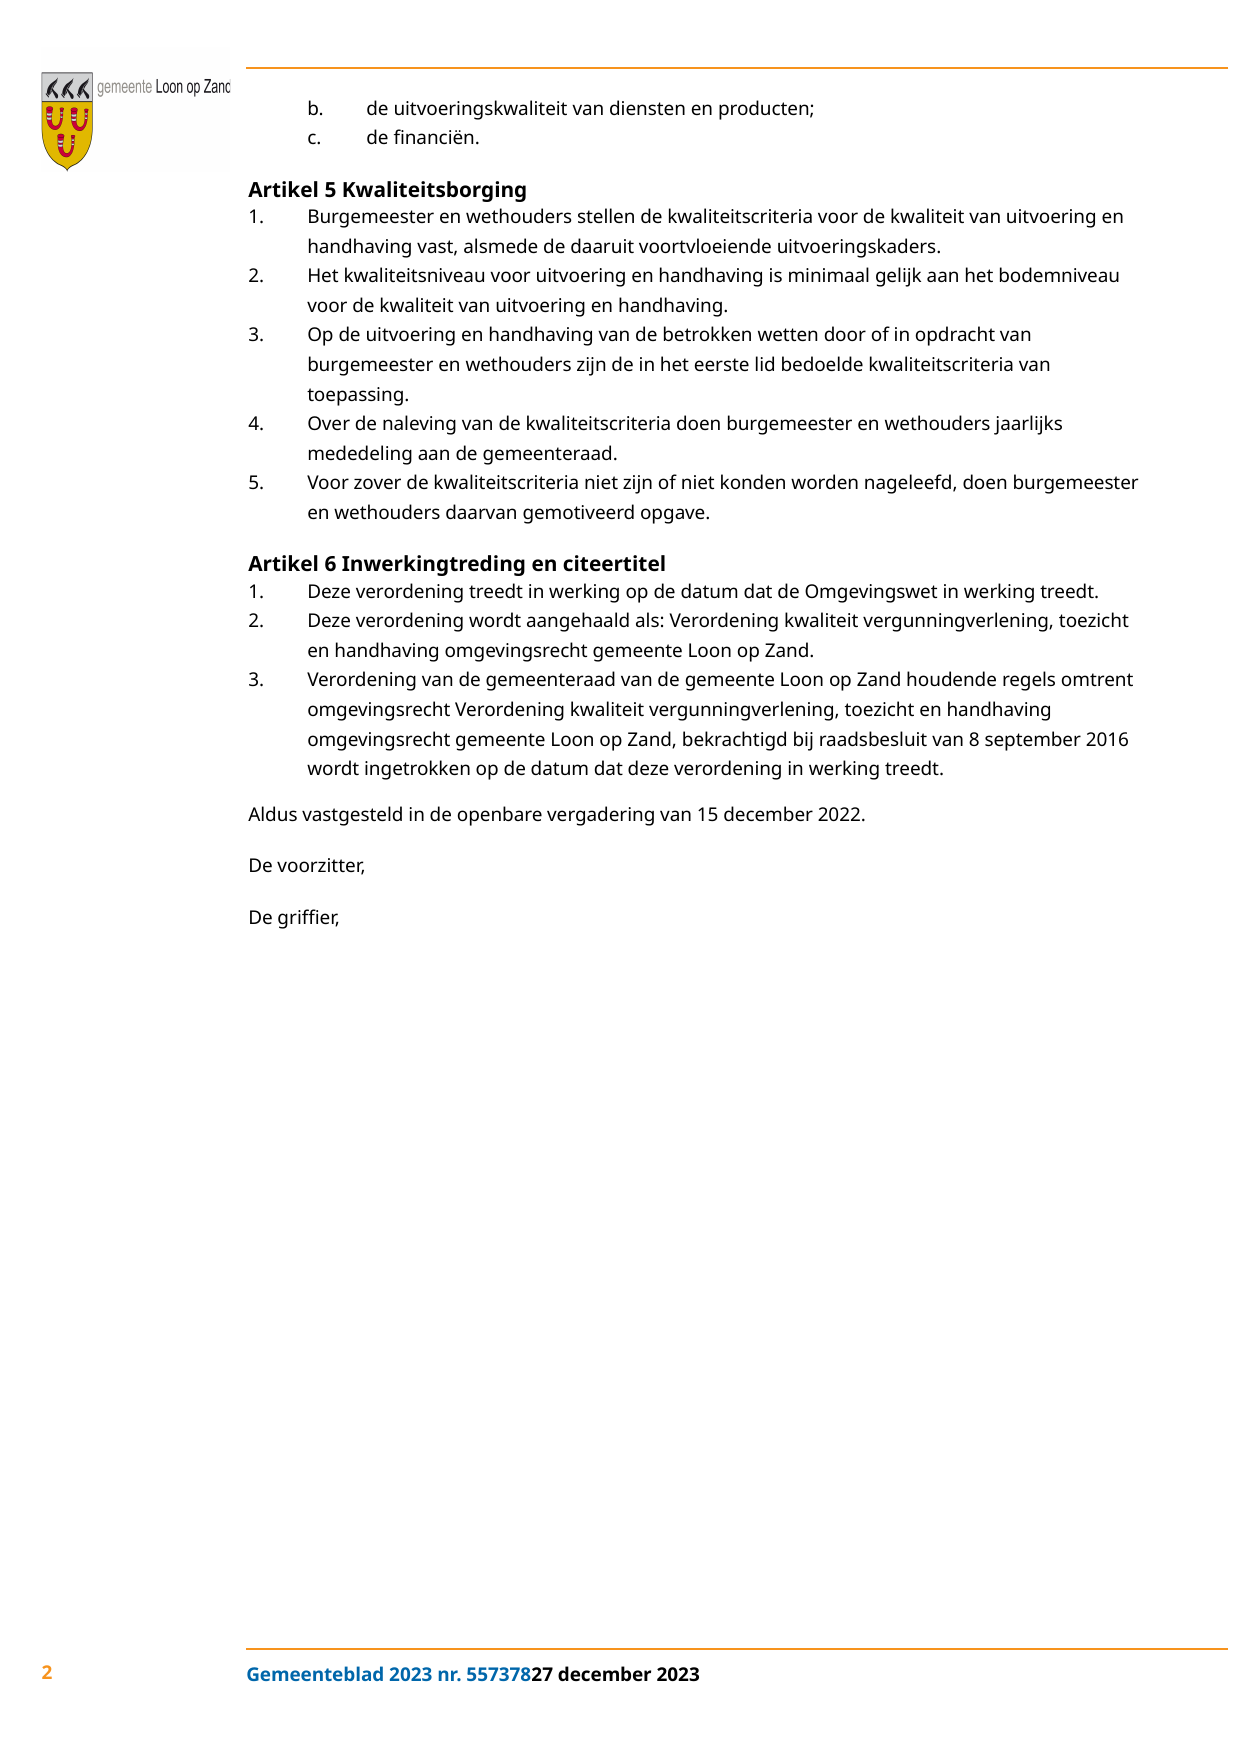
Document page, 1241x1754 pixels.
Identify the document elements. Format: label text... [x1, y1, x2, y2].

list Verordening van de gemeenteraad van de gemeente Loon op Zand houdende regels omtrent omgevingsrecht Verordening kwaliteit vergunningverlening, toezicht en handhaving omgevingsrecht gemeente Loon op Zand, bekrachtigd bij raadsbesluit van 8 september 2016 wordt ingetrokken op de datum dat deze verordening in werking treedt. [248, 667, 1152, 781]
list Deze verordening wordt aangehaald als: Verordening kwaliteit vergunningverlening, toezicht en handhaving omgevingsrecht gemeente Loon op Zand. [248, 607, 1152, 663]
text De voorzitter, [248, 852, 1152, 878]
picture [41, 47, 231, 172]
list Voor zover de kwaliteitscriteria niet zijn of niet konden worden nageleefd, doen burgemeester en wethouders daarvan gemotiveerd opgave. [248, 469, 1152, 525]
list Op de uitvoering en handhaving van de betrokken wetten door of in opdracht van burgemeester en wethouders zijn de in het eerste lid bedoelde kwaliteitscriteria van toepassing. [248, 322, 1152, 406]
text Artikel 6 Inwerkingtreding en citeertitel [248, 549, 1152, 578]
list Deze verordening treedt in werking op de datum dat de Omgevingswet in werking treedt. [248, 578, 1152, 604]
text De griffier, [248, 904, 1152, 930]
text Aldus vastgesteld in de openbare vergadering van 15 december 2022. [248, 801, 1152, 827]
text Artikel 5 Kwaliteitsborging [248, 175, 1152, 203]
list Over de naleving van de kwaliteitscriteria doen burgemeester en wethouders jaarlijks mededeling aan de gemeenteraad. [248, 410, 1152, 466]
list Burgemeester en wethouders stellen de kwaliteitscriteria voor de kwaliteit van uitvoering en handhaving vast, alsmede de daaruit voortvloeiende uitvoeringskaders. [248, 203, 1152, 258]
list de uitvoeringskwaliteit van diensten en producten; [307, 95, 1152, 121]
list de financiën. [307, 124, 1152, 150]
list Het kwaliteitsniveau voor uitvoering en handhaving is minimaal gelijk aan het bodemniveau voor de kwaliteit van uitvoering en handhaving. [248, 262, 1152, 318]
